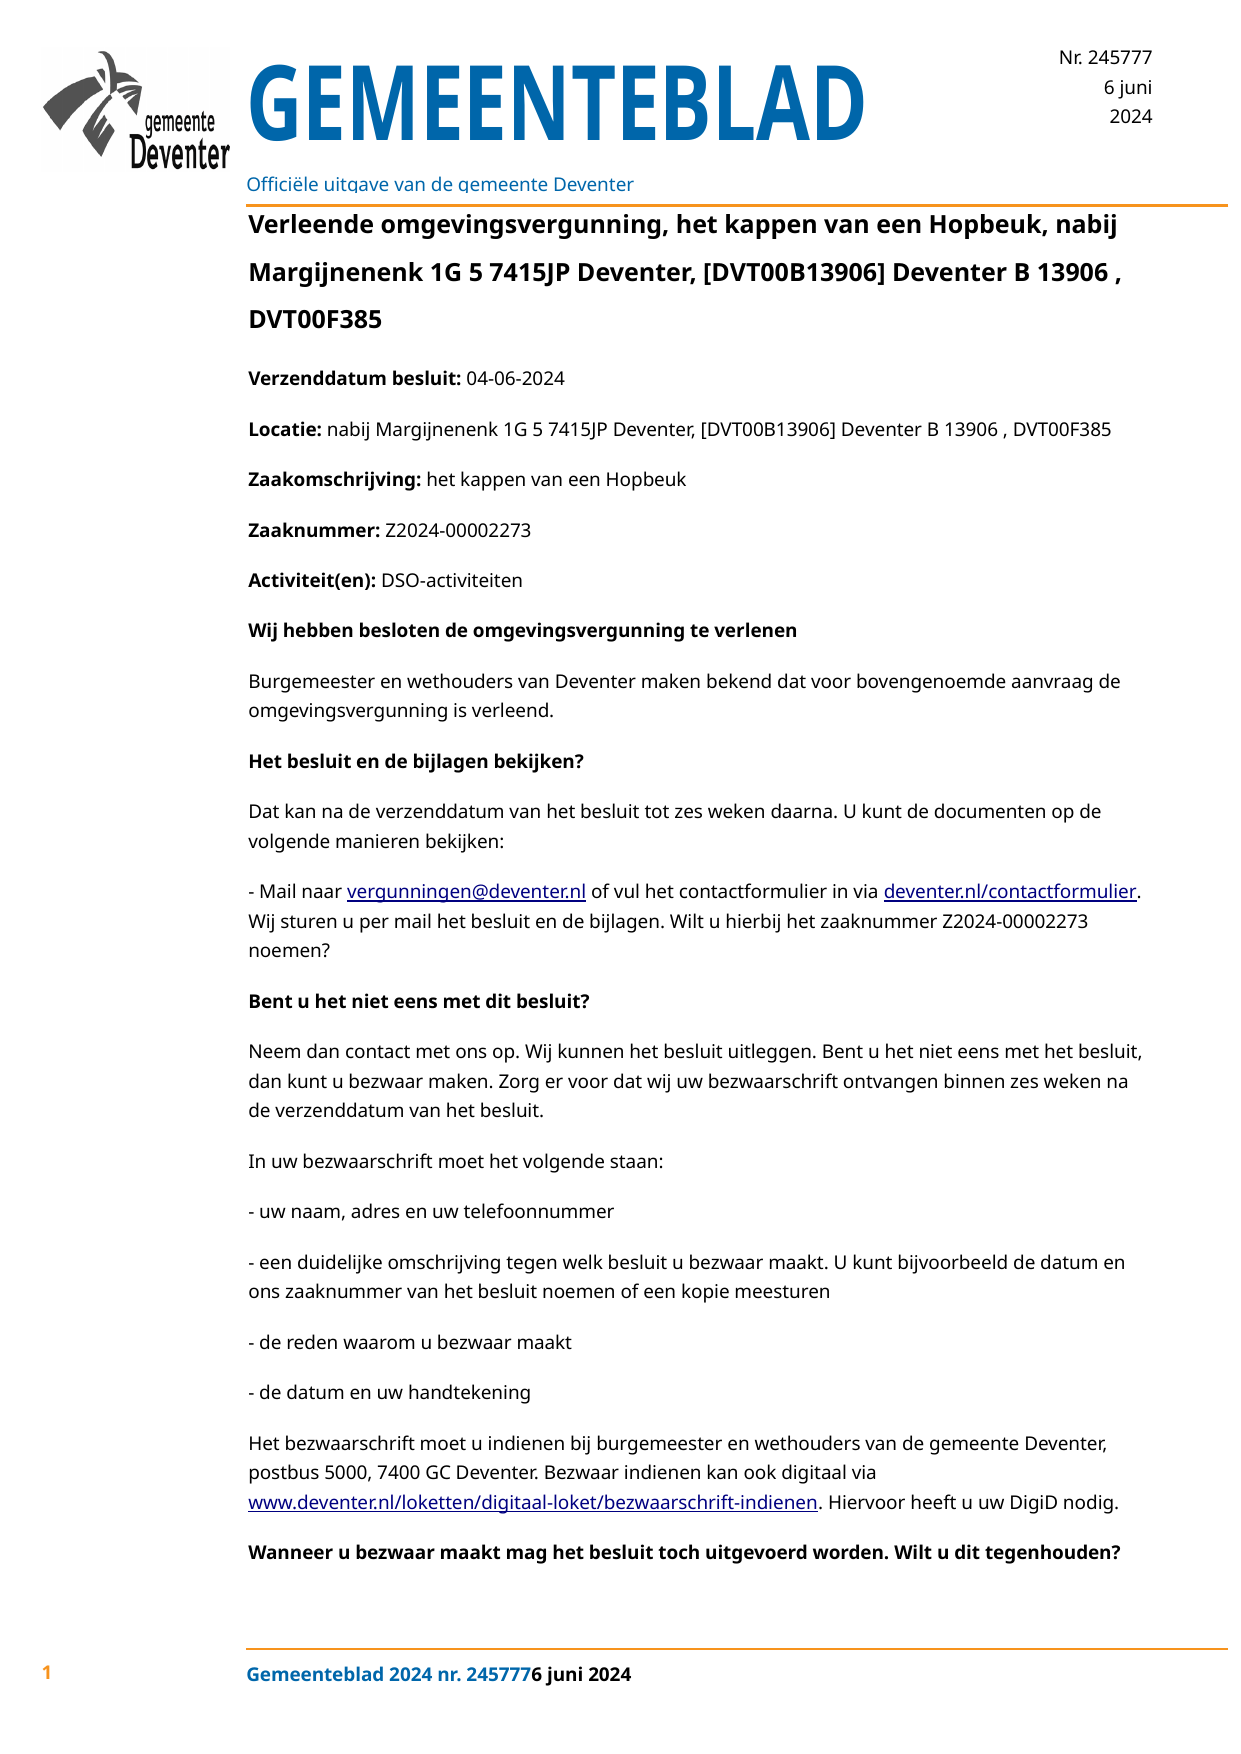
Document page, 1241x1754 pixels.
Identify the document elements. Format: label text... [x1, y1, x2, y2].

text - Mail naar vergunningen@deventer.nl of vul het contactformulier in via deventer.nl/contactformulier. Wij sturen u per mail het besluit en de bijlagen. Wilt u hierbij het zaaknummer Z2024-00002273 noemen? [248, 878, 1152, 963]
text Verleende omgevingsvergunning, het kappen van een Hopbeuk, nabij Margijnenenk 1G 5 7415JP Deventer, [DVT00B13906] Deventer B 13906 , DVT00F385 [248, 207, 1152, 336]
text - de reden waarom u bezwaar maakt [248, 1329, 1152, 1354]
text Neem dan contact met ons op. Wij kunnen het besluit uitleggen. Bent u het niet eens met het besluit, dan kunt u bezwaar maken. Zorg er voor dat wij uw bezwaarschrift ontvangen binnen zes weken na de verzenddatum van het besluit. [248, 1038, 1152, 1123]
text In uw bezwaarschrift moet het volgende staan: [248, 1148, 1152, 1174]
picture [41, 47, 231, 172]
text Het besluit en de bijlagen bekijken? [248, 748, 1152, 774]
text Verzenddatum besluit: 04-06-2024 [248, 366, 1152, 391]
text - een duidelijke omschrijving tegen welk besluit u bezwaar maakt. U kunt bijvoorbeeld de datum en ons zaaknummer van het besluit noemen of een kopie meesturen [248, 1249, 1152, 1304]
text Locatie: nabij Margijnenenk 1G 5 7415JP Deventer, [DVT00B13906] Deventer B 13906 , DVT00F385 [248, 416, 1152, 442]
text Bent u het niet eens met dit besluit? [248, 988, 1152, 1014]
text Activiteit(en): DSO-activiteiten [248, 567, 1152, 593]
text Burgemeester en wethouders van Deventer maken bekend dat voor bovengenoemde aanvraag de omgevingsvergunning is verleend. [248, 668, 1152, 723]
text Dat kan na de verzenddatum van het besluit tot zes weken daarna. U kunt de documenten op de volgende manieren bekijken: [248, 798, 1152, 854]
text Het bezwaarschrift moet u indienen bij burgemeester en wethouders van de gemeente Deventer, postbus 5000, 7400 GC Deventer. Bezwaar indienen kan ook digitaal via www.deventer.nl/loketten/digitaal-loket/bezwaarschrift-indienen. Hiervoor heeft u uw DigiD nodig. [248, 1430, 1152, 1514]
text Zaaknummer: Z2024-00002273 [248, 517, 1152, 542]
text - de datum en uw handtekening [248, 1379, 1152, 1405]
text - uw naam, adres en uw telefoonnummer [248, 1198, 1152, 1224]
text Wanneer u bezwaar maakt mag het besluit toch uitgevoerd worden. Wilt u dit tegenhouden? [248, 1539, 1152, 1565]
text Wij hebben besloten de omgevingsvergunning te verlenen [248, 618, 1152, 643]
text Zaakomschrijving: het kappen van een Hopbeuk [248, 466, 1152, 492]
